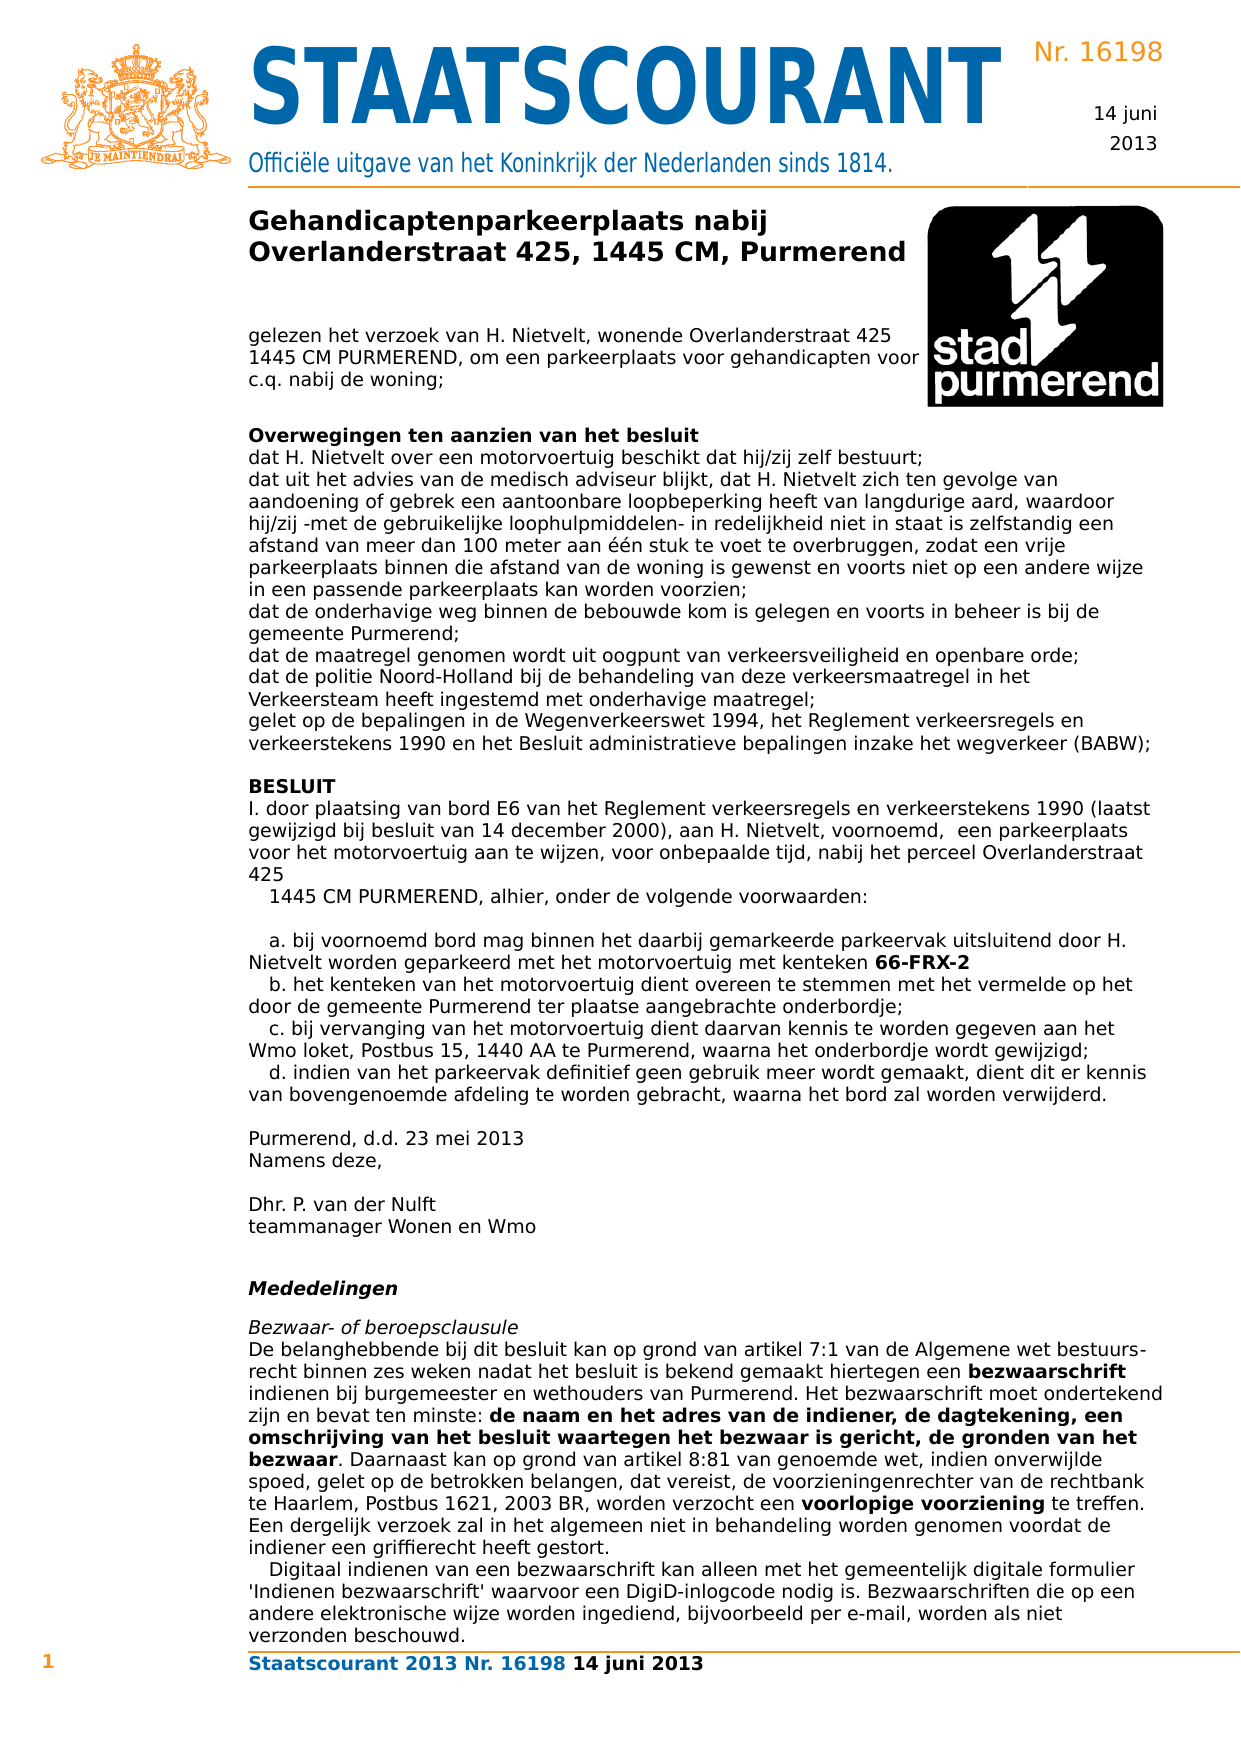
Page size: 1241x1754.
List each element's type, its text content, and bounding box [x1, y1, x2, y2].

subtitle Overwegingen ten aanzien van het besluit [248, 425, 1163, 447]
text Dhr. P. van der Nulft [248, 1194, 1163, 1216]
text a. bij voornoemd bord mag binnen het daarbij gemarkeerde parkeervak uitsluitend door H. Nietvelt worden geparkeerd met het motorvoertuig met kenteken 66-FRX-2 [248, 930, 1163, 974]
text dat de maatregel genomen wordt uit oogpunt van verkeersveiligheid en openbare orde; [248, 644, 1163, 666]
text d. indien van het parkeervak definitief geen gebruik meer wordt gemaakt, dient dit er kennis van bovengenoemde afdeling te worden gebracht, waarna het bord zal worden verwijderd. [248, 1062, 1163, 1106]
subtitle Mededelingen [248, 1278, 1163, 1299]
text b. het kenteken van het motorvoertuig dient overeen te stemmen met het vermelde op het door de gemeente Purmerend ter plaatse aangebrachte onderbordje; [248, 974, 1163, 1018]
text gelezen het verzoek van H. Nietvelt, wonende Overlanderstraat 425 1445 CM PURMEREND, om een parkeerplaats voor gehandicapten voor c.q. nabij de woning; [248, 325, 927, 391]
text De belanghebbende bij dit besluit kan op grond van artikel 7:1 van de Algemene wet bestuurs­recht binnen zes weken nadat het besluit is bekend gemaakt hiertegen een bezwaarschrift indie­nen bij burgemeester en wethouders van Purmerend. Het bezwaarschrift moet ondertekend zijn en bevat ten minste: de naam en het adres van de indiener, de dagtekening, een omschrijving van het besluit waartegen het bezwaar is gericht, de gronden van het bezwaar. Daarnaast kan op grond van artikel 8:81 van genoemde wet, indien onverwijlde spoed, gelet op de betrokken belangen, dat vereist, de voorzieningenrechter van de rechtbank te Haarlem, Postbus 1621, 2003 BR, worden ver­zocht een voorlopige voorziening te treffen. Een dergelijk verzoek zal in het algemeen niet in behande­ling worden geno­men voordat de indiener een griffierecht heeft gestort. [248, 1339, 1163, 1559]
text dat H. Nietvelt over een motorvoertuig beschikt dat hij/zij zelf bestuurt; [248, 447, 1163, 469]
text dat uit het advies van de medisch adviseur blijkt, dat H. Nietvelt zich ten gevolge van aandoening of gebrek een aantoonbare loopbeperking heeft van langdurige aard, waardoor hij/zij -met de gebruikelijke loophulpmiddelen- in redelijkheid niet in staat is zelfstandig een afstand van meer dan 100 meter aan één stuk te voet te overbruggen, zodat een vrije parkeerplaats binnen die afstand van de woning is gewenst en voorts niet op een andere wijze in een passende parkeerplaats kan worden voorzien; [248, 469, 1163, 601]
text gelet op de bepalingen in de Wegenverkeerswet 1994, het Reglement verkeersregels en verkeerstekens 1990 en het Besluit administratieve bepalingen inzake het wegverkeer (BABW); [248, 710, 1163, 754]
text 1445 CM PURMEREND, alhier, onder de volgende voorwaarden: [248, 886, 1163, 908]
picture [927, 205, 1164, 407]
text I. door plaatsing van bord E6 van het Reglement verkeersregels en verkeerstekens 1990 (laatst gewijzigd bij besluit van 14 december 2000), aan H. Nietvelt, voornoemd, een parkeerplaats voor het motorvoertuig aan te wijzen, voor onbepaalde tijd, nabij het perceel Overlanderstraat 425 [248, 798, 1163, 886]
text dat de politie Noord-Holland bij de behandeling van deze verkeersmaatregel in het Verkeersteam heeft ingestemd met onderhavige maatregel; [248, 666, 1163, 710]
text Digitaal indienen van een bezwaarschrift kan alleen met het gemeentelijk digitale formulier 'Indienen bezwaarschrift' waarvoor een DigiD-inlogcode nodig is. Bezwaarschriften die op een andere elektronische wijze worden ingediend, bijvoorbeeld per e-mail, worden als niet verzonden beschouwd. [248, 1559, 1163, 1647]
text Namens deze, [248, 1150, 1163, 1172]
text c. bij vervanging van het motorvoertuig dient daarvan kennis te worden gegeven aan het Wmo loket, Postbus 15, 1440 AA te Purmerend, waarna het onderbordje wordt gewijzigd; [248, 1018, 1163, 1062]
text teammanager Wonen en Wmo [248, 1216, 1163, 1238]
subtitle Bezwaar- of beroepsclausule [248, 1317, 1163, 1339]
text dat de onderhavige weg binnen de bebouwde kom is gelegen en voorts in beheer is bij de gemeente Purmerend; [248, 601, 1163, 644]
text BESLUIT [248, 776, 1163, 798]
subtitle Gehandicaptenparkeerplaats nabij Overlanderstraat 425, 1445 CM, Purmerend [248, 206, 927, 268]
picture [41, 44, 231, 169]
text Purmerend, d.d. 23 mei 2013 [248, 1128, 1163, 1150]
